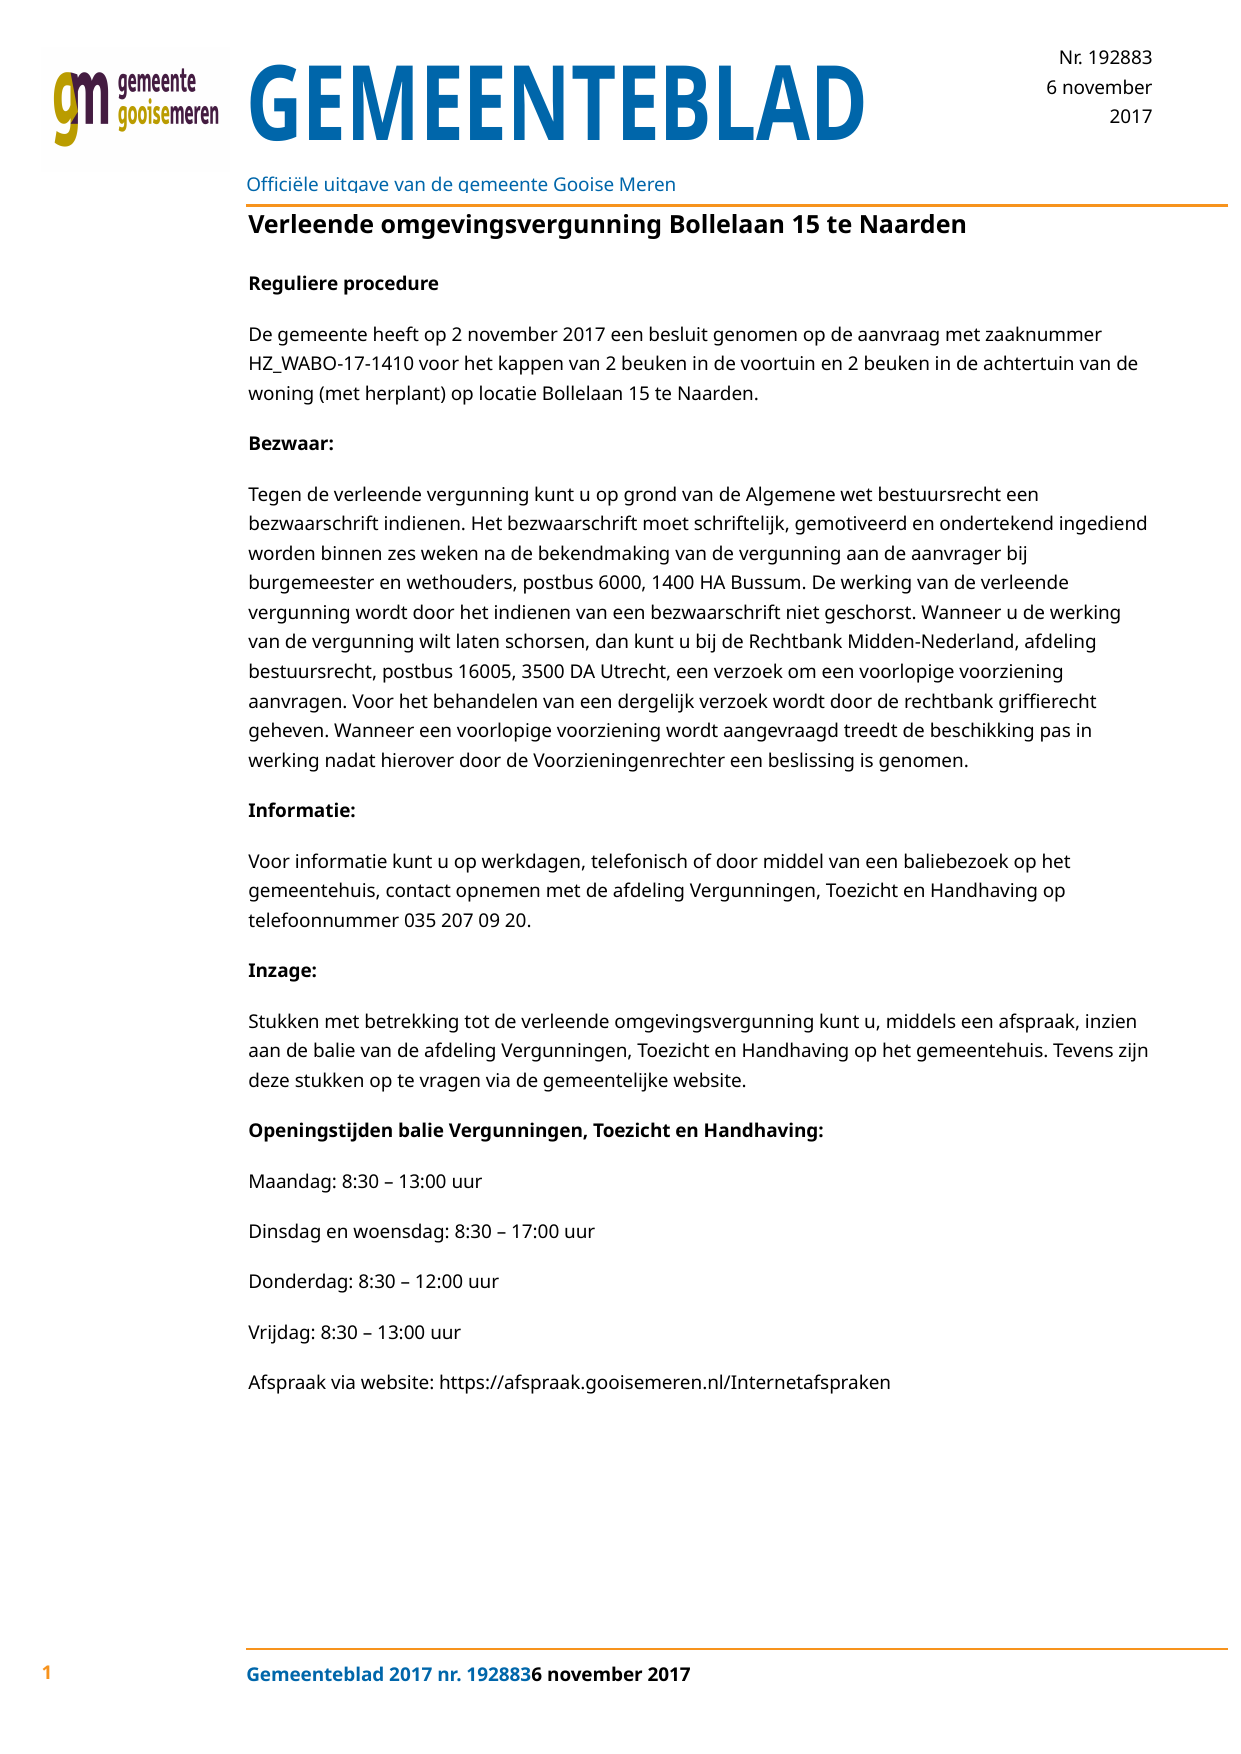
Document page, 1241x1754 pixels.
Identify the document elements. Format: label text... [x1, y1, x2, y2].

text Reguliere procedure [248, 270, 1152, 296]
text Bezwaar: [248, 430, 1152, 456]
text De gemeente heeft op 2 november 2017 een besluit genomen op de aanvraag met zaaknummer HZ_WABO-17-1410 voor het kappen van 2 beuken in de voortuin en 2 beuken in de achtertuin van de woning (met herplant) op locatie Bollelaan 15 te Naarden. [248, 321, 1152, 406]
text Openingstijden balie Vergunningen, Toezicht en Handhaving: [248, 1117, 1152, 1143]
text Voor informatie kunt u op werkdagen, telefonisch of door middel van een baliebezoek op het gemeentehuis, contact opnemen met de afdeling Vergunningen, Toezicht en Handhaving op telefoonnummer 035 207 09 20. [248, 848, 1152, 933]
text Verleende omgevingsvergunning Bollelaan 15 te Naarden [248, 207, 1152, 241]
text Tegen de verleende vergunning kunt u op grond van de Algemene wet bestuursrecht een bezwaarschrift indienen. Het bezwaarschrift moet schriftelijk, gemotiveerd en ondertekend ingediend worden binnen zes weken na de bekendmaking van de vergunning aan de aanvrager bij burgemeester en wethouders, postbus 6000, 1400 HA Bussum. De werking van de verleende vergunning wordt door het indienen van een bezwaarschrift niet geschorst. Wanneer u de werking van de vergunning wilt laten schorsen, dan kunt u bij de Rechtbank Midden-Nederland, afdeling bestuursrecht, postbus 16005, 3500 DA Utrecht, een verzoek om een voorlopige voorziening aanvragen. Voor het behandelen van een dergelijk verzoek wordt door de rechtbank griffierecht geheven. Wanneer een voorlopige voorziening wordt aangevraagd treedt de beschikking pas in werking nadat hierover door de Voorzieningenrechter een beslissing is genomen. [248, 481, 1152, 773]
text Informatie: [248, 797, 1152, 823]
text Dinsdag en woensdag: 8:30 – 17:00 uur [248, 1218, 1152, 1244]
picture [41, 47, 231, 172]
text Stukken met betrekking tot de verleende omgevingsvergunning kunt u, middels een afspraak, inzien aan de balie van de afdeling Vergunningen, Toezicht en Handhaving op het gemeentehuis. Tevens zijn deze stukken op te vragen via de gemeentelijke website. [248, 1008, 1152, 1093]
text Afspraak via website: https://afspraak.gooisemeren.nl/Internetafspraken [248, 1369, 1152, 1395]
text Donderdag: 8:30 – 12:00 uur [248, 1269, 1152, 1294]
text Inzage: [248, 957, 1152, 983]
text Maandag: 8:30 – 13:00 uur [248, 1168, 1152, 1193]
text Vrijdag: 8:30 – 13:00 uur [248, 1319, 1152, 1345]
